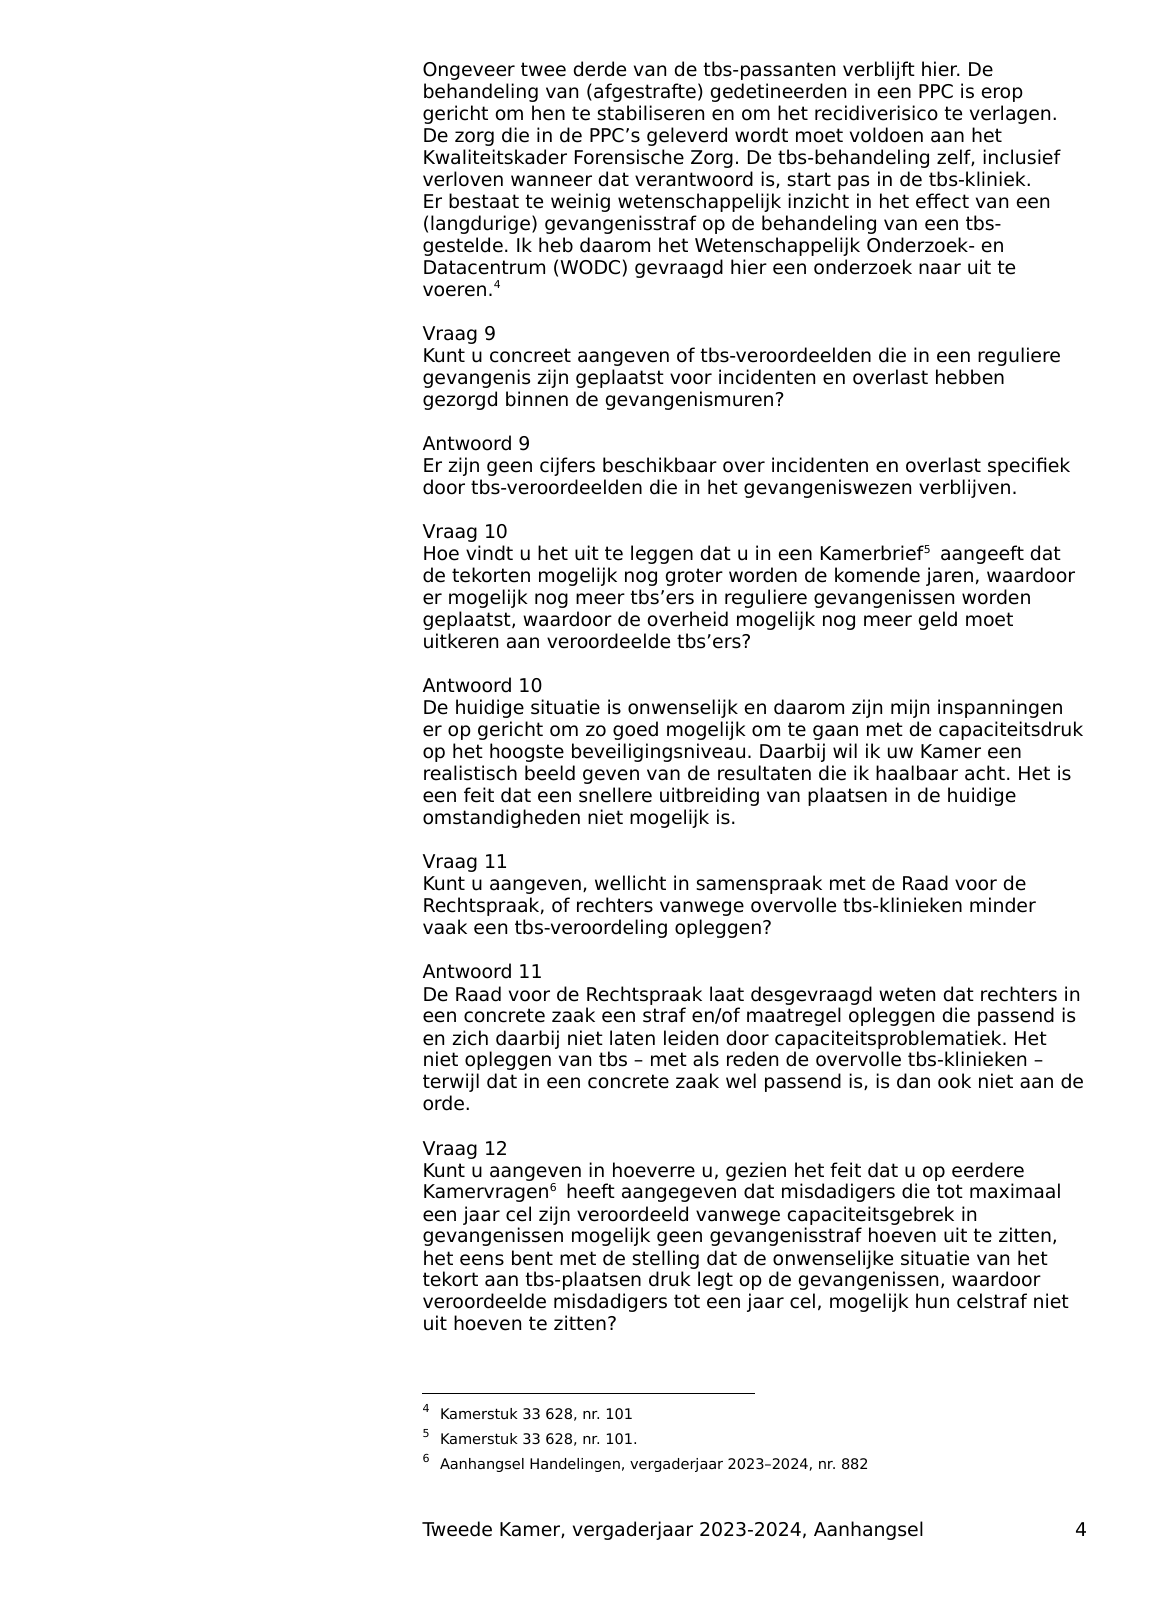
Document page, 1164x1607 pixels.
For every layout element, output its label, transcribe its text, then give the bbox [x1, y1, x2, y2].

text Kunt u aangeven, wellicht in samenspraak met de Raad voor de Rechtspraak, of rechters vanwege overvolle tbs-klinieken minder vaak een tbs-veroordeling opleggen? [422, 873, 1087, 939]
text Aanhangsel Handelingen, vergaderjaar 2023–2024, nr. 882 [422, 1452, 1087, 1474]
text Antwoord 9 [422, 433, 1087, 455]
text Antwoord 11 [422, 961, 1087, 983]
text Kunt u concreet aangeven of tbs-veroordeelden die in een reguliere gevangenis zijn geplaatst voor incidenten en overlast hebben gezorgd binnen de gevangenismuren? [422, 345, 1087, 411]
text Vraag 10 [422, 521, 1087, 543]
text Kunt u aangeven in hoeverre u, gezien het feit dat u op eerdere Kamervragen heeft aangegeven dat misdadigers die tot maximaal een jaar cel zijn veroordeeld vanwege capaciteitsgebrek in gevangenissen mogelijk geen gevangenisstraf hoeven uit te zitten, het eens bent met de stelling dat de onwenselijke situatie van het tekort aan tbs-plaatsen druk legt op de gevangenissen, waardoor veroordeelde misdadigers tot een jaar cel, mogelijk hun celstraf niet uit hoeven te zitten? [422, 1159, 1087, 1335]
text Hoe vindt u het uit te leggen dat u in een Kamerbrief aangeeft dat de tekorten mogelijk nog groter worden de komende jaren, waardoor er mogelijk nog meer tbs’ers in reguliere gevangenissen worden geplaatst, waardoor de overheid mogelijk nog meer geld moet uitkeren aan veroordeelde tbs’ers? [422, 543, 1087, 653]
text Vraag 9 [422, 323, 1087, 345]
text De Raad voor de Rechtspraak laat desgevraagd weten dat rechters in een concrete zaak een straf en/of maatregel opleggen die passend is en zich daarbij niet laten leiden door capaciteitsproblematiek. Het niet opleggen van tbs – met als reden de overvolle tbs-klinieken – terwijl dat in een concrete zaak wel passend is, is dan ook niet aan de orde. [422, 983, 1087, 1115]
text Er bestaat te weinig wetenschappelijk inzicht in het effect van een (langdurige) gevangenisstraf op de behandeling van een tbs-gestelde. Ik heb daarom het Wetenschappelijk Onderzoek- en Datacentrum (WODC) gevraagd hier een onderzoek naar uit te voeren. [422, 191, 1087, 301]
text Antwoord 10 [422, 675, 1087, 697]
text De huidige situatie is onwenselijk en daarom zijn mijn inspanningen er op gericht om zo goed mogelijk om te gaan met de capaciteitsdruk op het hoogste beveiligingsniveau. Daarbij wil ik uw Kamer een realistisch beeld geven van de resultaten die ik haalbaar acht. Het is een feit dat een snellere uitbreiding van plaatsen in de huidige omstandigheden niet mogelijk is. [422, 697, 1087, 829]
text Ongeveer twee derde van de tbs-passanten verblijft hier. De behandeling van (afgestrafte) gedetineerden in een PPC is erop gericht om hen te stabiliseren en om het recidiverisico te verlagen. De zorg die in de PPC’s geleverd wordt moet voldoen aan het Kwaliteitskader Forensische Zorg. De tbs-behandeling zelf, inclusief verloven wanneer dat verantwoord is, start pas in de tbs-kliniek. [422, 59, 1087, 191]
text Vraag 11 [422, 851, 1087, 873]
text Kamerstuk 33 628, nr. 101. [422, 1427, 1087, 1449]
text Vraag 12 [422, 1137, 1087, 1159]
text Kamerstuk 33 628, nr. 101 [422, 1402, 1087, 1424]
text Er zijn geen cijfers beschikbaar over incidenten en overlast specifiek door tbs-veroordeelden die in het gevangeniswezen verblijven. [422, 455, 1087, 499]
